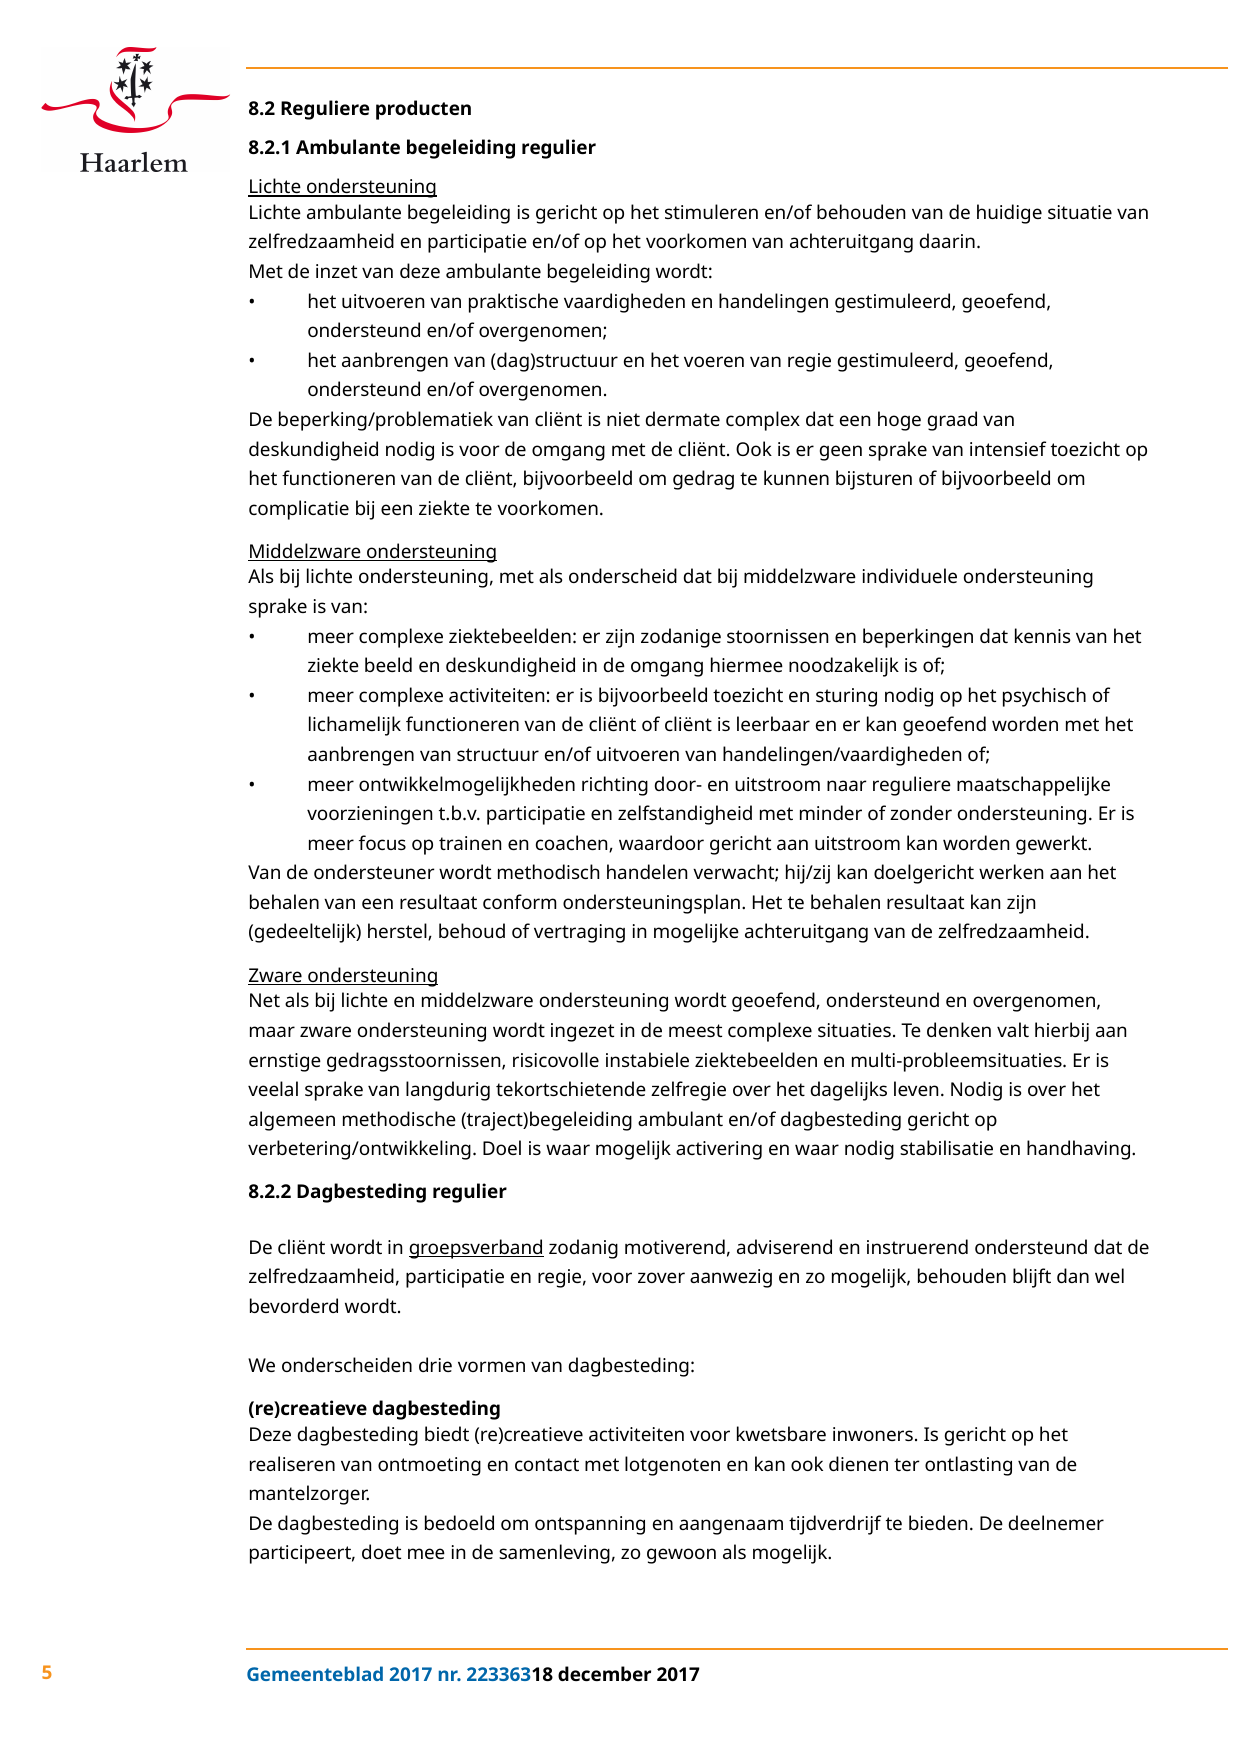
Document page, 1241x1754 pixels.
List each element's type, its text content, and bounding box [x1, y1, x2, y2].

text De cliënt wordt in groepsverband zodanig motiverend, adviserend en instruerend ondersteund dat de zelfredzaamheid, participatie en regie, voor zover aanwezig en zo mogelijk, behouden blijft dan wel bevorderd wordt. [248, 1234, 1152, 1319]
list het uitvoeren van praktische vaardigheden en handelingen gestimuleerd, geoefend, ondersteund en/of overgenomen; [248, 288, 1152, 343]
text 8.2.1 Ambulante begeleiding regulier [248, 134, 1152, 160]
text De dagbesteding is bedoeld om ontspanning en aangenaam tijdverdrijf te bieden. De deelnemer participeert, doet mee in de samenleving, zo gewoon als mogelijk. [248, 1510, 1152, 1565]
list het aanbrengen van (dag)structuur en het voeren van regie gestimuleerd, geoefend, ondersteund en/of overgenomen. [248, 347, 1152, 402]
text Met de inzet van deze ambulante begeleiding wordt: [248, 258, 1152, 284]
text Zware ondersteuning [248, 962, 1152, 988]
text Als bij lichte ondersteuning, met als onderscheid dat bij middelzware individuele ondersteuning sprake is van: [248, 564, 1152, 619]
text 8.2 Reguliere producten [248, 95, 1152, 121]
text Middelzware ondersteuning [248, 538, 1152, 564]
list meer complexe ziektebeelden: er zijn zodanige stoornissen en beperkingen dat kennis van het ziekte beeld en deskundigheid in de omgang hiermee noodzakelijk is of; [248, 623, 1152, 678]
list meer complexe activiteiten: er is bijvoorbeeld toezicht en sturing nodig op het psychisch of lichamelijk functioneren van de cliënt of cliënt is leerbaar en er kan geoefend worden met het aanbrengen van structuur en/of uitvoeren van handelingen/vaardigheden of; [248, 682, 1152, 767]
list meer ontwikkelmogelijkheden richting door- en uitstroom naar reguliere maatschappelijke voorzieningen t.b.v. participatie en zelfstandigheid met minder of zonder ondersteuning. Er is meer focus op trainen en coachen, waardoor gericht aan uitstroom kan worden gewerkt. [248, 771, 1152, 856]
text 8.2.2 Dagbesteding regulier [248, 1179, 1152, 1204]
text Lichte ambulante begeleiding is gericht op het stimuleren en/of behouden van de huidige situatie van zelfredzaamheid en participatie en/of op het voorkomen van achteruitgang daarin. [248, 199, 1152, 254]
text Net als bij lichte en middelzware ondersteuning wordt geoefend, ondersteund en overgenomen, maar zware ondersteuning wordt ingezet in de meest complexe situaties. Te denken valt hierbij aan ernstige gedragsstoornissen, risicovolle instabiele ziektebeelden en multi-probleemsituaties. Er is veelal sprake van langdurig tekortschietende zelfregie over het dagelijks leven. Nodig is over het algemeen methodische (traject)begeleiding ambulant en/of dagbesteding gericht op verbetering/ontwikkeling. Doel is waar mogelijk activering en waar nodig stabilisatie en handhaving. [248, 988, 1152, 1161]
picture [41, 47, 231, 172]
text Lichte ondersteuning [248, 173, 1152, 199]
text Deze dagbesteding biedt (re)creatieve activiteiten voor kwetsbare inwoners. Is gericht op het realiseren van ontmoeting en contact met lotgenoten en kan ook dienen ter ontlasting van de mantelzorger. [248, 1421, 1152, 1506]
text (re)creatieve dagbesteding [248, 1395, 1152, 1421]
text We onderscheiden drie vormen van dagbesteding: [248, 1352, 1152, 1378]
text Van de ondersteuner wordt methodisch handelen verwacht; hij/zij kan doelgericht werken aan het behalen van een resultaat conform ondersteuningsplan. Het te behalen resultaat kan zijn (gedeeltelijk) herstel, behoud of vertraging in mogelijke achteruitgang van de zelfredzaamheid. [248, 859, 1152, 944]
text De beperking/problematiek van cliënt is niet dermate complex dat een hoge graad van deskundigheid nodig is voor de omgang met de cliënt. Ook is er geen sprake van intensief toezicht op het functioneren van de cliënt, bijvoorbeeld om gedrag te kunnen bijsturen of bijvoorbeeld om complicatie bij een ziekte te voorkomen. [248, 406, 1152, 521]
